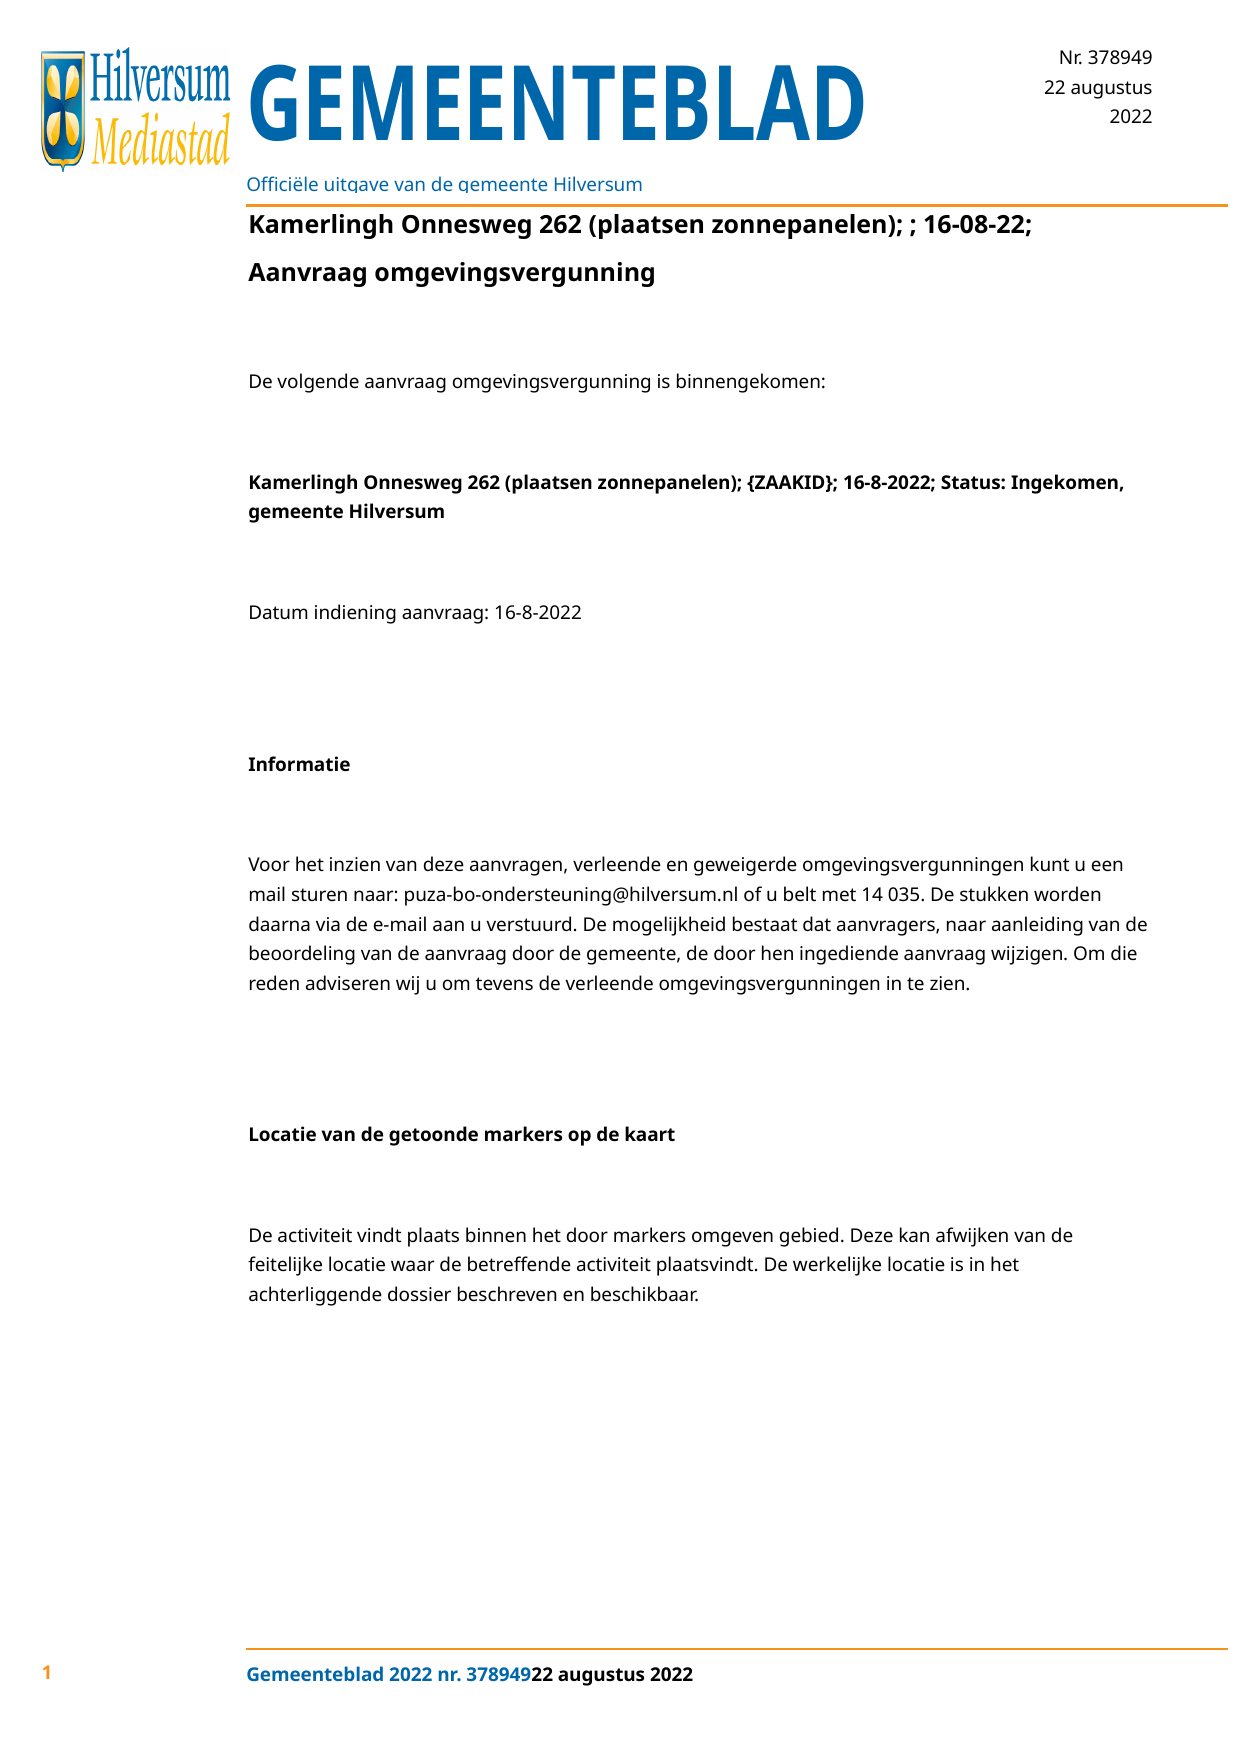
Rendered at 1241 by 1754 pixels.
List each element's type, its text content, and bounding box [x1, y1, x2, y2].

text Datum indiening aanvraag: 16-8-2022 [248, 599, 1152, 625]
text Locatie van de getoonde markers op de kaart [248, 1121, 1152, 1147]
text Kamerlingh Onnesweg 262 (plaatsen zonnepanelen); {ZAAKID}; 16-8-2022; Status: Ingekomen, gemeente Hilversum [248, 469, 1152, 524]
text Kamerlingh Onnesweg 262 (plaatsen zonnepanelen); ; 16-08-22; Aanvraag omgevingsvergunning [248, 207, 1152, 288]
picture [41, 47, 231, 172]
text De activiteit vindt plaats binnen het door markers omgeven gebied. Deze kan afwijken van de feitelijke locatie waar de betreffende activiteit plaatsvindt. De werkelijke locatie is in het achterliggende dossier beschreven en beschikbaar. [248, 1222, 1152, 1307]
text Voor het inzien van deze aanvragen, verleende en geweigerde omgevingsvergunningen kunt u een mail sturen naar: puza-bo-ondersteuning@hilversum.nl of u belt met 14 035. De stukken worden daarna via de e-mail aan u verstuurd. De mogelijkheid bestaat dat aanvragers, naar aanleiding van de beoordeling van de aanvraag door de gemeente, de door hen ingediende aanvraag wijzigen. Om die reden adviseren wij u om tevens de verleende omgevingsvergunningen in te zien. [248, 852, 1152, 996]
text Informatie [248, 751, 1152, 777]
text De volgende aanvraag omgevingsvergunning is binnengekomen: [248, 368, 1152, 394]
